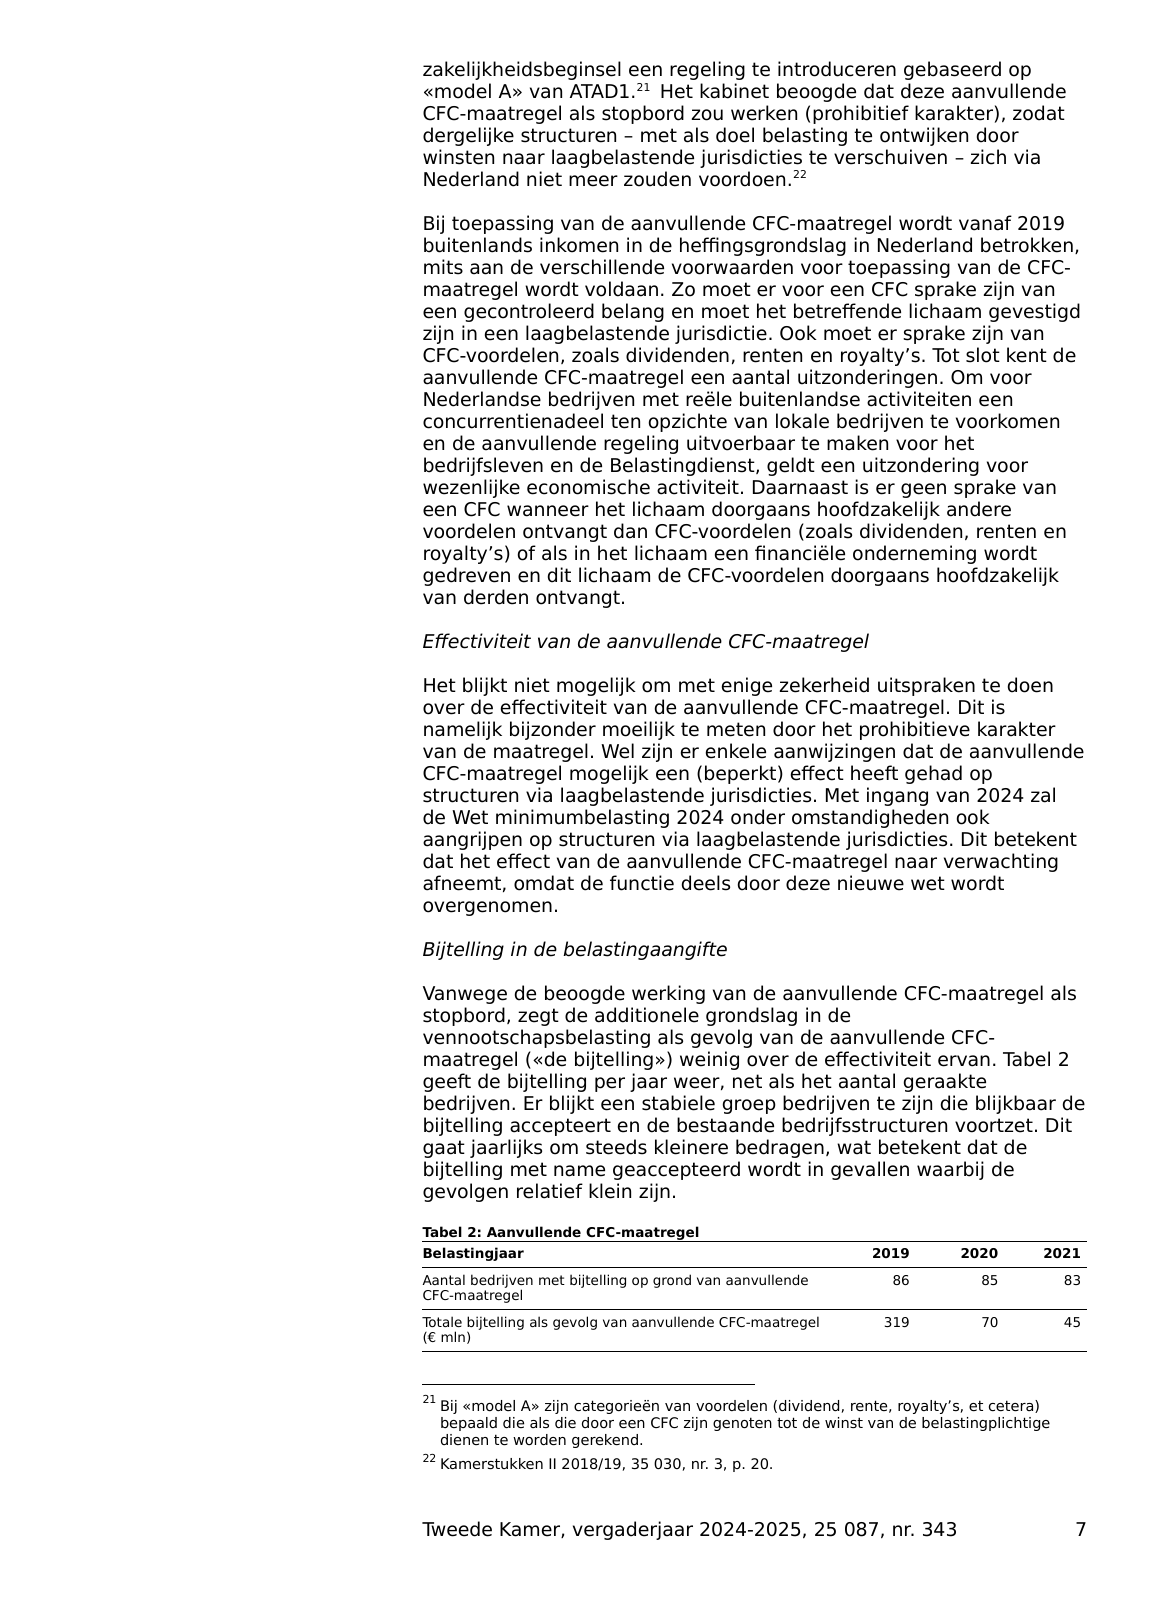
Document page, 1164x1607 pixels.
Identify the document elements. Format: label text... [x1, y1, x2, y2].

table_cell Totale bijtelling als gevolg van aanvullende CFC-maatregel (€ mln) [422, 1310, 827, 1351]
table_cell 83 [1004, 1268, 1087, 1309]
subtitle Bijtelling in de belastingaangifte [422, 939, 1087, 961]
table_cell 70 [915, 1310, 1004, 1351]
text Vanwege de beoogde werking van de aanvullende CFC-maatregel als stopbord, zegt de additionele grondslag in de vennootschapsbelasting als gevolg van de aanvullende CFC-maatregel («de bijtelling») weinig over de effectiviteit ervan. Tabel 2 geeft de bijtelling per jaar weer, net als het aantal geraakte bedrijven. Er blijkt een stabiele groep bedrijven te zijn die blijkbaar de bijtelling accepteert en de bestaande bedrijfsstructuren voortzet. Dit gaat jaarlijks om steeds kleinere bedragen, wat betekent dat de bijtelling met name geaccepteerd wordt in gevallen waarbij de gevolgen relatief klein zijn. [422, 983, 1087, 1203]
table_cell Aantal bedrijven met bijtelling op grond van aanvullende CFC-maatregel [422, 1268, 827, 1309]
table_cell 85 [915, 1268, 1004, 1309]
table_cell 319 [827, 1310, 915, 1351]
table_cell Belastingjaar [422, 1242, 827, 1267]
text Kamerstukken II 2018/19, 35 030, nr. 3, p. 20. [422, 1452, 1087, 1474]
table_header Tabel 2: Aanvullende CFC-maatregel [422, 1225, 1087, 1241]
subtitle Effectiviteit van de aanvullende CFC-maatregel [422, 631, 1087, 653]
table_cell 2019 [827, 1242, 915, 1267]
text Het blijkt niet mogelijk om met enige zekerheid uitspraken te doen over de effectiviteit van de aanvullende CFC-maatregel. Dit is namelijk bijzonder moeilijk te meten door het prohibitieve karakter van de maatregel. Wel zijn er enkele aanwijzingen dat de aanvullende CFC-maatregel mogelijk een (beperkt) effect heeft gehad op structuren via laagbelastende jurisdicties. Met ingang van 2024 zal de Wet minimumbelasting 2024 onder omstandigheden ook aangrijpen op structuren via laagbelastende jurisdicties. Dit betekent dat het effect van de aanvullende CFC-maatregel naar verwachting afneemt, omdat de functie deels door deze nieuwe wet wordt overgenomen. [422, 675, 1087, 917]
text Bij «model A» zijn categorieën van voordelen (dividend, rente, royalty’s, et cetera) bepaald die als die door een CFC zijn genoten tot de winst van de belastingplichtige dienen te worden gerekend. [422, 1393, 1087, 1449]
text Bij toepassing van de aanvullende CFC-maatregel wordt vanaf 2019 buitenlands inkomen in de heffingsgrondslag in Nederland betrokken, mits aan de verschillende voorwaarden voor toepassing van de CFC-maatregel wordt voldaan. Zo moet er voor een CFC sprake zijn van een gecontroleerd belang en moet het betreffende lichaam gevestigd zijn in een laagbelastende jurisdictie. Ook moet er sprake zijn van CFC-voordelen, zoals dividenden, renten en royalty’s. Tot slot kent de aanvullende CFC-maatregel een aantal uitzonderingen. Om voor Nederlandse bedrijven met reële buitenlandse activiteiten een concurrentienadeel ten opzichte van lokale bedrijven te voorkomen en de aanvullende regeling uitvoerbaar te maken voor het bedrijfsleven en de Belastingdienst, geldt een uitzondering voor wezenlijke economische activiteit. Daarnaast is er geen sprake van een CFC wanneer het lichaam doorgaans hoofdzakelijk andere voordelen ontvangt dan CFC-voordelen (zoals dividenden, renten en royalty’s) of als in het lichaam een financiële onderneming wordt gedreven en dit lichaam de CFC-voordelen doorgaans hoofdzakelijk van derden ontvangt. [422, 213, 1087, 609]
text zakelijkheidsbeginsel een regeling te introduceren gebaseerd op «model A» van ATAD1. Het kabinet beoogde dat deze aanvullende CFC-maatregel als stopbord zou werken (prohibitief karakter), zodat dergelijke structuren – met als doel belasting te ontwijken door winsten naar laagbelastende jurisdicties te verschuiven – zich via Nederland niet meer zouden voordoen. [422, 59, 1087, 191]
table_cell 2021 [1004, 1242, 1087, 1267]
table_cell 45 [1004, 1310, 1087, 1351]
table_cell 2020 [915, 1242, 1004, 1267]
table_cell 86 [827, 1268, 915, 1309]
